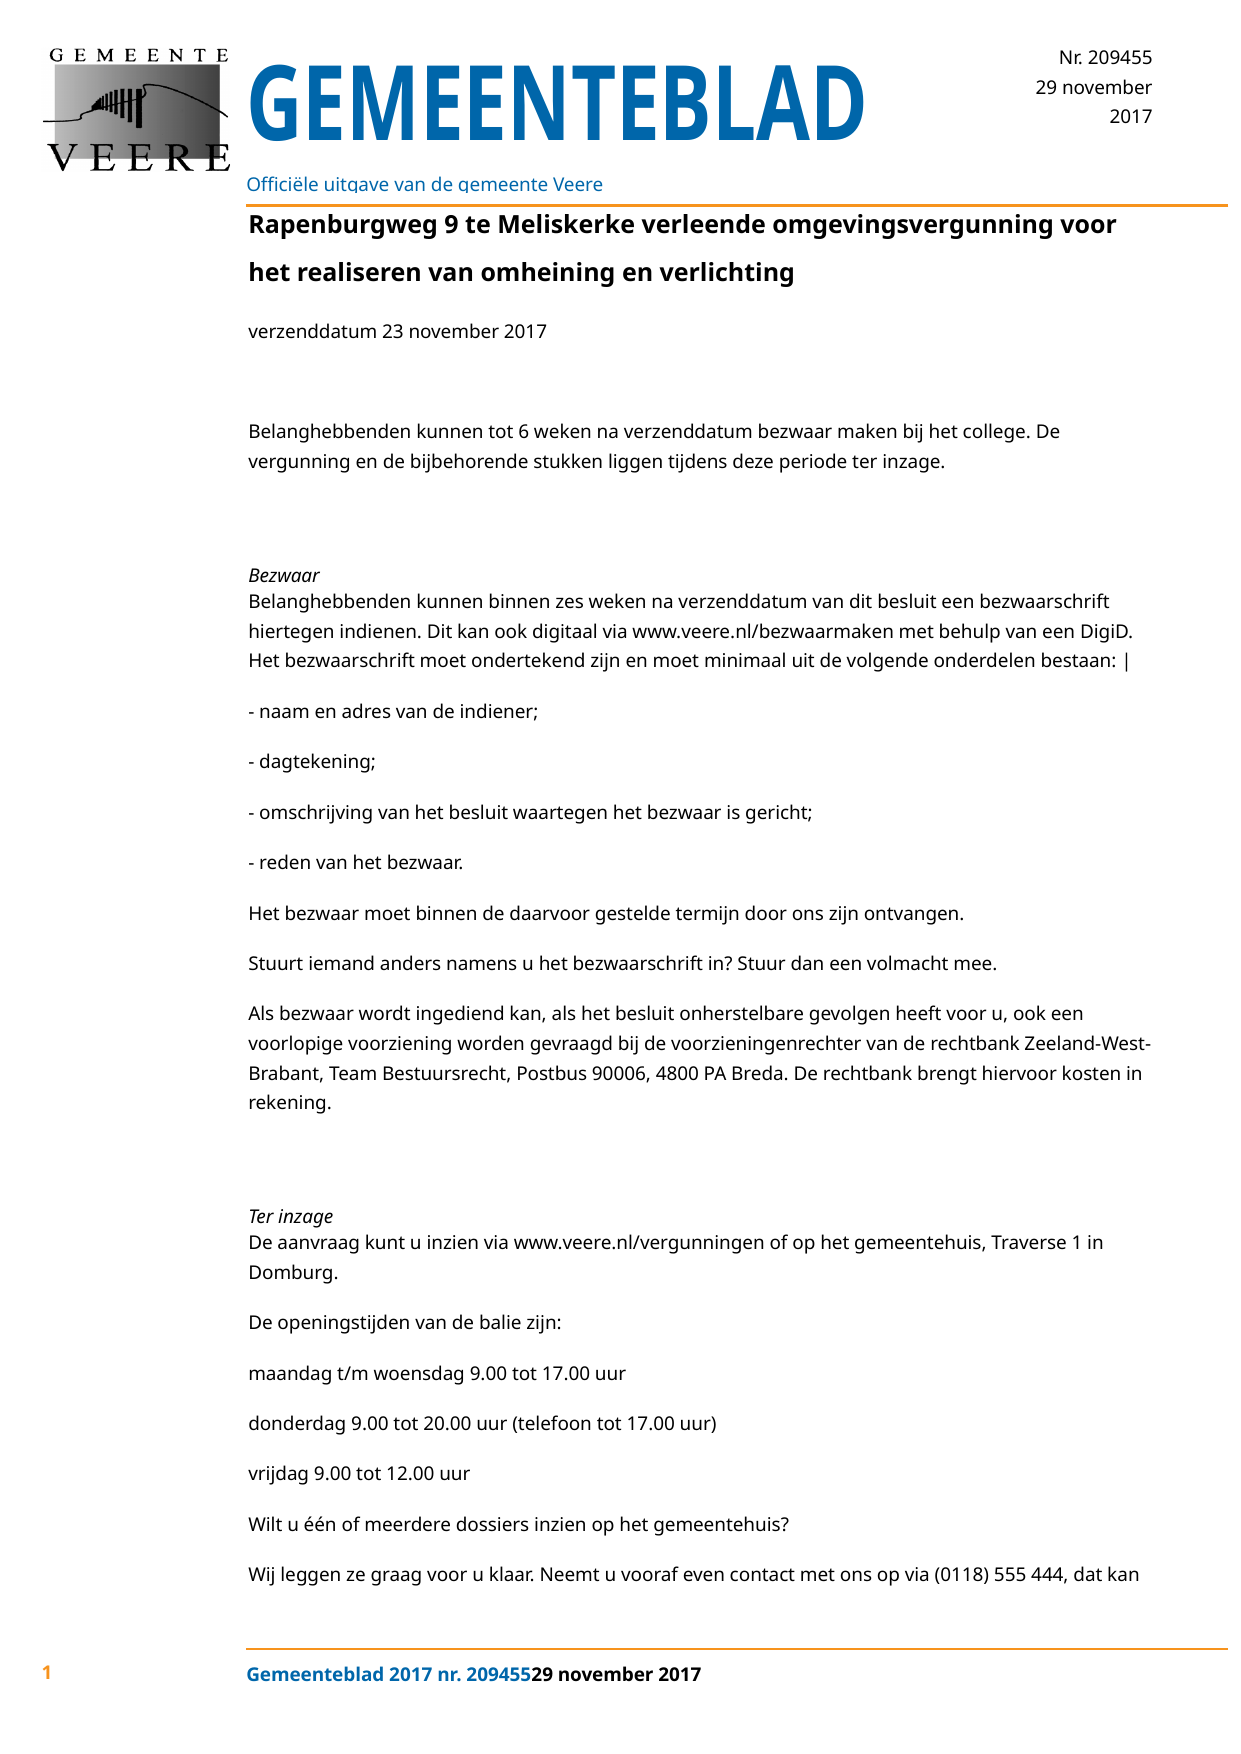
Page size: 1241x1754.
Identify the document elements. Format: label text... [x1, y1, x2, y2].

text - omschrijving van het besluit waartegen het bezwaar is gericht; [248, 799, 1152, 824]
text Het bezwaar moet binnen de daarvoor gestelde termijn door ons zijn ontvangen. [248, 900, 1152, 925]
text De openingstijden van de balie zijn: [248, 1309, 1152, 1335]
text De aanvraag kunt u inzien via www.veere.nl/vergunningen of op het gemeentehuis, Traverse 1 in Domburg. [248, 1229, 1152, 1285]
text Wilt u één of meerdere dossiers inzien op het gemeentehuis? [248, 1511, 1152, 1537]
text donderdag 9.00 tot 20.00 uur (telefoon tot 17.00 uur) [248, 1410, 1152, 1436]
text maandag t/m woensdag 9.00 tot 17.00 uur [248, 1360, 1152, 1386]
text - naam en adres van de indiener; [248, 698, 1152, 724]
text Stuurt iemand anders namens u het bezwaarschrift in? Stuur dan een volmacht mee. [248, 950, 1152, 976]
text vrijdag 9.00 tot 12.00 uur [248, 1461, 1152, 1486]
text Ter inzage [248, 1204, 1152, 1229]
text Bezwaar [248, 563, 1152, 588]
text Rapenburgweg 9 te Meliskerke verleende omgevingsvergunning voor het realiseren van omheining en verlichting [248, 207, 1152, 288]
text Wij leggen ze graag voor u klaar. Neemt u vooraf even contact met ons op via (0118) 555 444, dat kan [248, 1561, 1152, 1587]
text Als bezwaar wordt ingediend kan, als het besluit onherstelbare gevolgen heeft voor u, ook een voorlopige voorziening worden gevraagd bij de voorzieningenrechter van de rechtbank Zeeland-West-Brabant, Team Bestuursrecht, Postbus 90006, 4800 PA Breda. De rechtbank brengt hiervoor kosten in rekening. [248, 1001, 1152, 1115]
text verzenddatum 23 november 2017 [248, 318, 1152, 344]
text Belanghebbenden kunnen tot 6 weken na verzenddatum bezwaar maken bij het college. De vergunning en de bijbehorende stukken liggen tijdens deze periode ter inzage. [248, 419, 1152, 474]
text - reden van het bezwaar. [248, 849, 1152, 875]
text Belanghebbenden kunnen binnen zes weken na verzenddatum van dit besluit een bezwaarschrift hiertegen indienen. Dit kan ook digitaal via www.veere.nl/bezwaarmaken met behulp van een DigiD. Het bezwaarschrift moet ondertekend zijn en moet minimaal uit de volgende onderdelen bestaan: | [248, 588, 1152, 673]
picture [41, 47, 231, 172]
text - dagtekening; [248, 748, 1152, 774]
